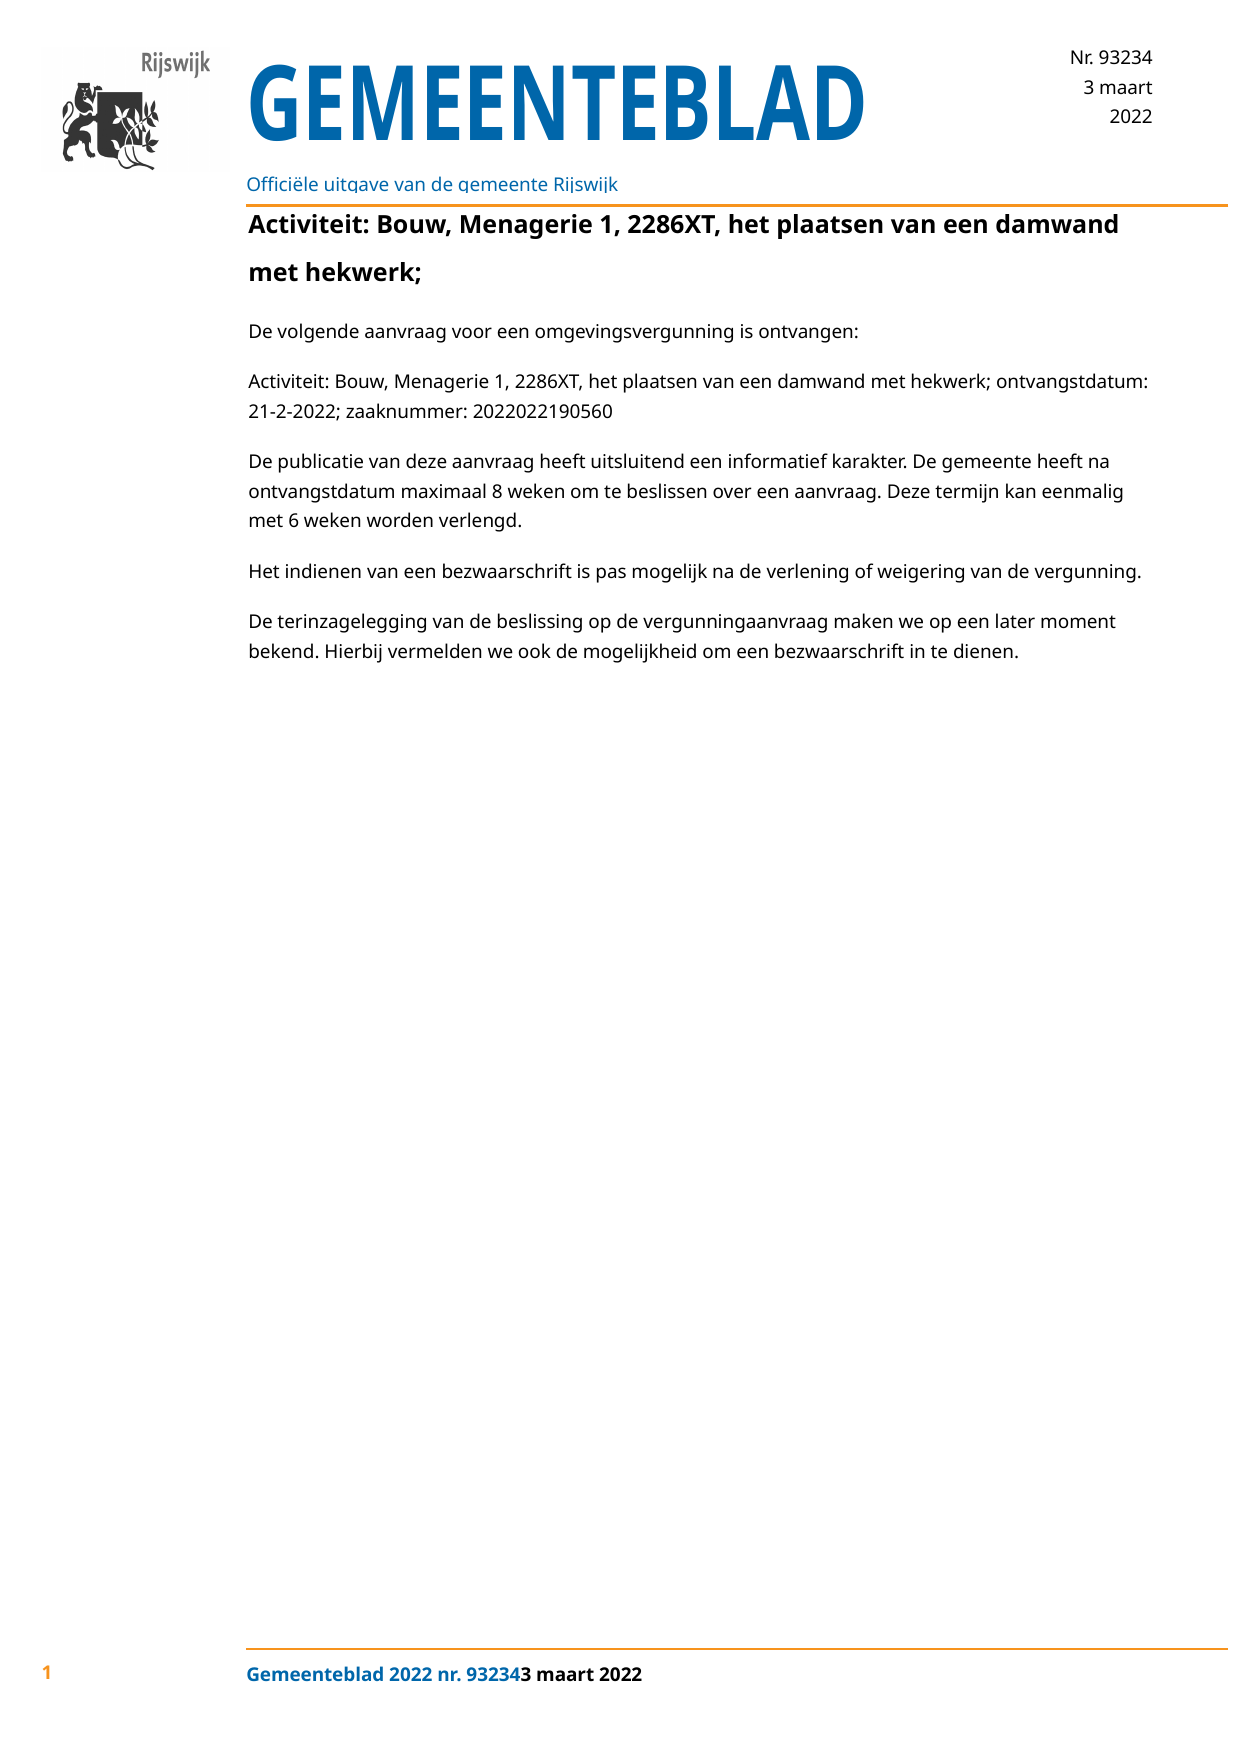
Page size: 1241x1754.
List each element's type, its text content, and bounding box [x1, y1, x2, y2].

text Het indienen van een bezwaarschrift is pas mogelijk na de verlening of weigering van de vergunning. [248, 558, 1152, 584]
text De publicatie van deze aanvraag heeft uitsluitend een informatief karakter. De gemeente heeft na ontvangstdatum maximaal 8 weken om te beslissen over een aanvraag. Deze termijn kan eenmalig met 6 weken worden verlengd. [248, 448, 1152, 533]
text Activiteit: Bouw, Menagerie 1, 2286XT, het plaatsen van een damwand met hekwerk; ontvangstdatum: 21-2-2022; zaaknummer: 2022022190560 [248, 368, 1152, 424]
text De volgende aanvraag voor een omgevingsvergunning is ontvangen: [248, 318, 1152, 344]
text De terinzagelegging van de beslissing op de vergunningaanvraag maken we op een later moment bekend. Hierbij vermelden we ook de mogelijkheid om een bezwaarschrift in te dienen. [248, 608, 1152, 664]
picture [41, 47, 231, 172]
text Activiteit: Bouw, Menagerie 1, 2286XT, het plaatsen van een damwand met hekwerk; [248, 207, 1152, 288]
